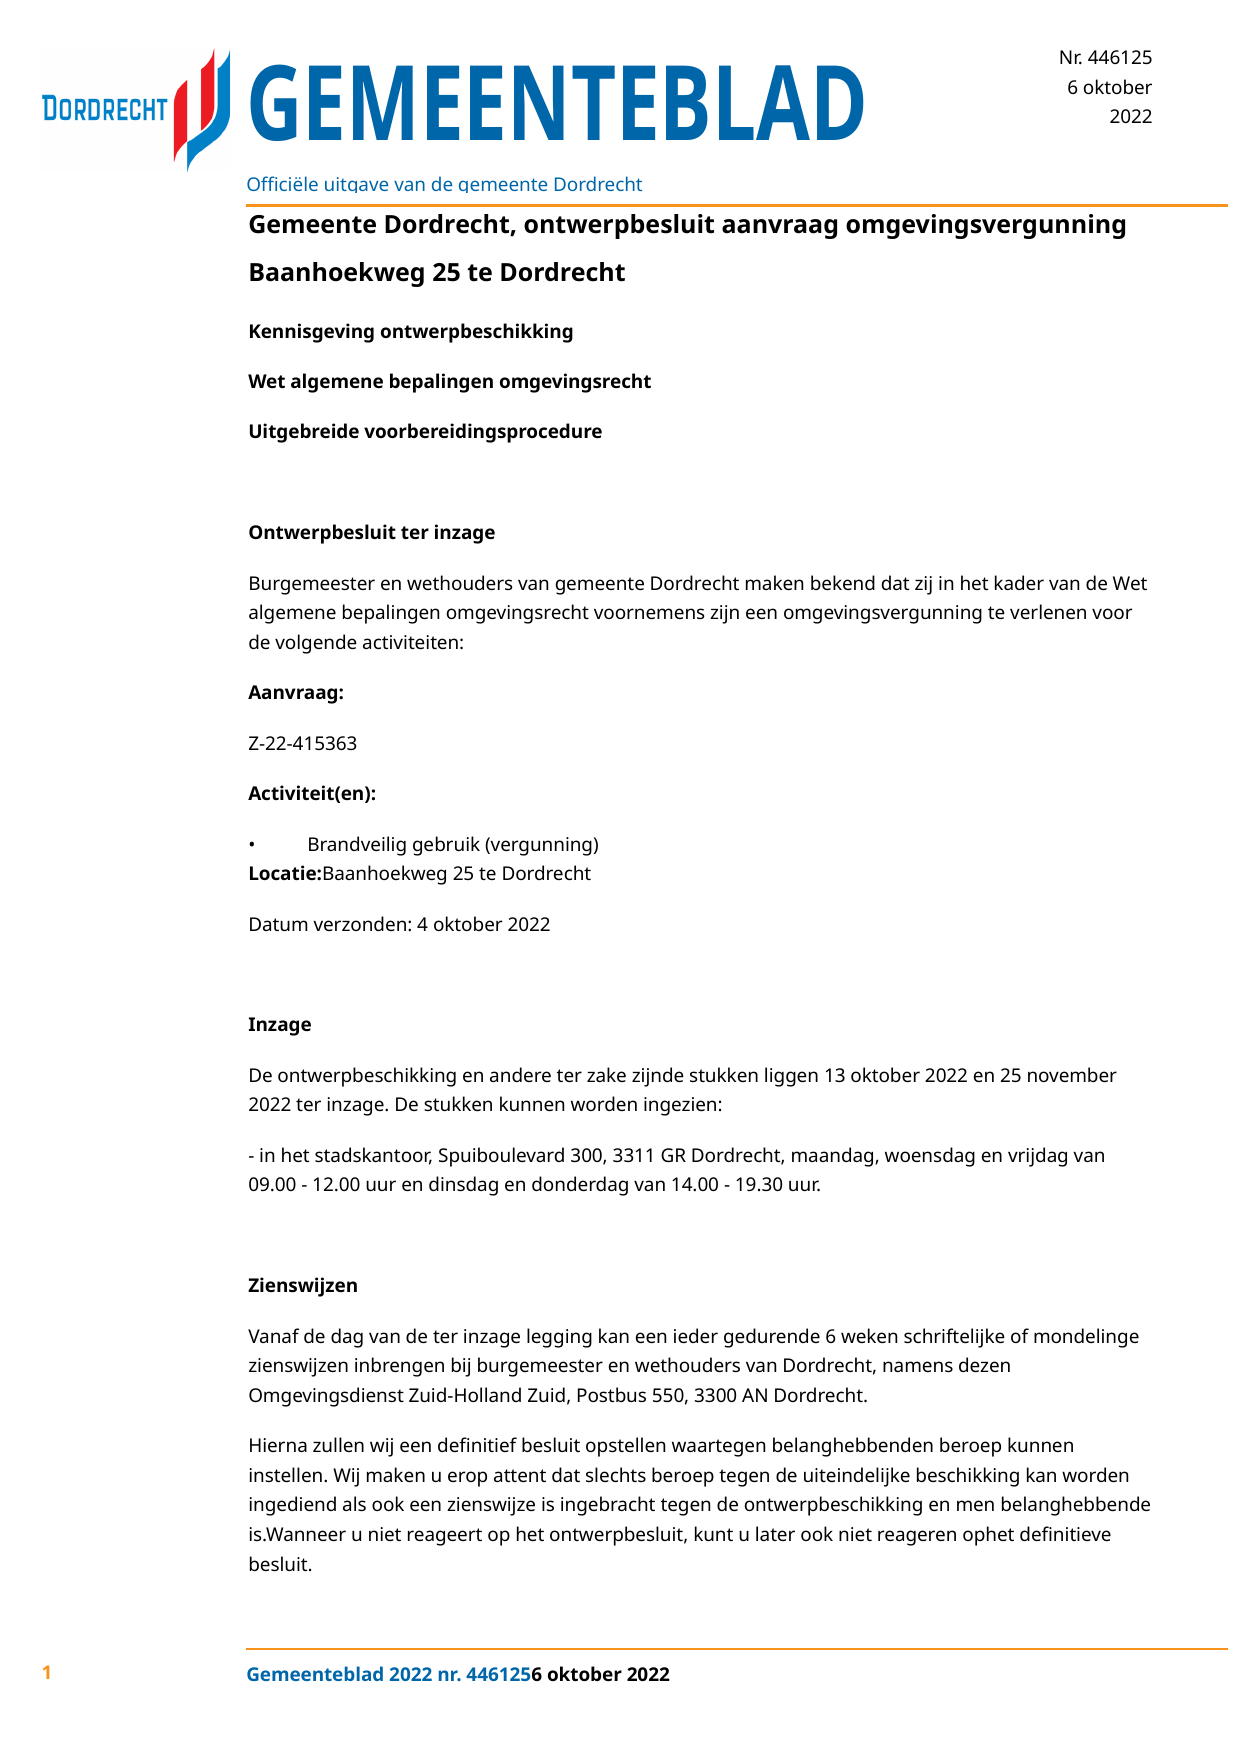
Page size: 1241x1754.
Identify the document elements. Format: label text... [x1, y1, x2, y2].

text Activiteit(en): [248, 780, 1152, 806]
text Wet algemene bepalingen omgevingsrecht [248, 368, 1152, 394]
text De ontwerpbeschikking en andere ter zake zijnde stukken liggen 13 oktober 2022 en 25 november 2022 ter inzage. De stukken kunnen worden ingezien: [248, 1062, 1152, 1117]
text Hierna zullen wij een definitief besluit opstellen waartegen belanghebbenden beroep kunnen instellen. Wij maken u erop attent dat slechts beroep tegen de uiteindelijke beschikking kan worden ingediend als ook een zienswijze is ingebracht tegen de ontwerpbeschikking en men belanghebbende is.Wanneer u niet reageert op het ontwerpbesluit, kunt u later ook niet reageren ophet definitieve besluit. [248, 1432, 1152, 1577]
text - in het stadskantoor, Spuiboulevard 300, 3311 GR Dordrecht, maandag, woensdag en vrijdag van 09.00 - 12.00 uur en dinsdag en donderdag van 14.00 - 19.30 uur. [248, 1142, 1152, 1197]
text Z-22-415363 [248, 730, 1152, 756]
text Zienswijzen [248, 1272, 1152, 1298]
text Aanvraag: [248, 679, 1152, 705]
text Burgemeester en wethouders van gemeente Dordrecht maken bekend dat zij in het kader van de Wet algemene bepalingen omgevingsrecht voornemens zijn een omgevingsvergunning te verlenen voor de volgende activiteiten: [248, 570, 1152, 655]
text Datum verzonden: 4 oktober 2022 [248, 911, 1152, 937]
list Brandveilig gebruik (vergunning) [248, 831, 1152, 857]
text Uitgebreide voorbereidingsprocedure [248, 419, 1152, 444]
text Ontwerpbesluit ter inzage [248, 519, 1152, 545]
text Vanaf de dag van de ter inzage legging kan een ieder gedurende 6 weken schriftelijke of mondelinge zienswijzen inbrengen bij burgemeester en wethouders van Dordrecht, namens dezen Omgevingsdienst Zuid-Holland Zuid, Postbus 550, 3300 AN Dordrecht. [248, 1323, 1152, 1408]
text Kennisgeving ontwerpbeschikking [248, 318, 1152, 344]
text Inzage [248, 1012, 1152, 1037]
picture [41, 47, 231, 172]
text Locatie:Baanhoekweg 25 te Dordrecht [248, 860, 1152, 886]
text Gemeente Dordrecht, ontwerpbesluit aanvraag omgevingsvergunning Baanhoekweg 25 te Dordrecht [248, 207, 1152, 288]
